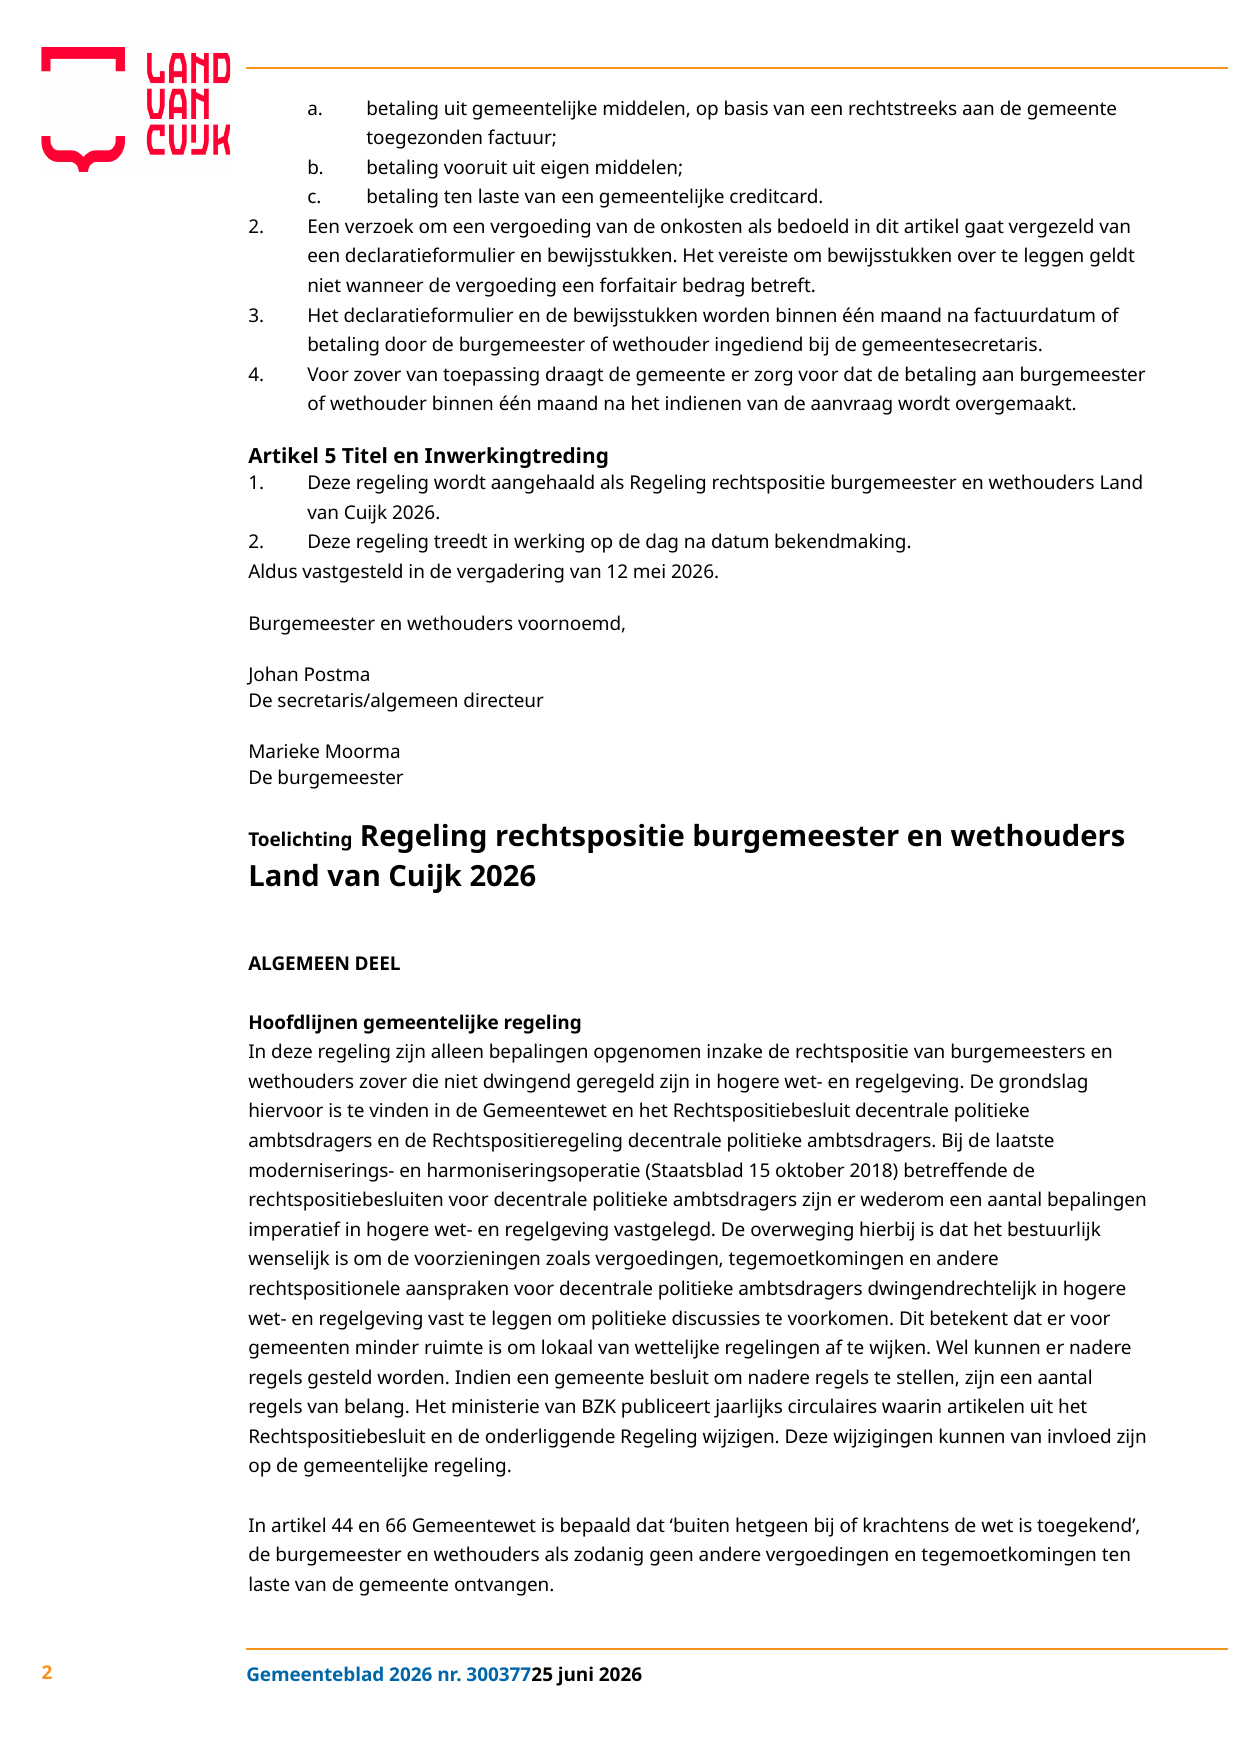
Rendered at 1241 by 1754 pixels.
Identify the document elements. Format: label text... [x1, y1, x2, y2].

list betaling vooruit uit eigen middelen; [307, 154, 1152, 180]
text In artikel 44 en 66 Gemeentewet is bepaald dat ‘buiten hetgeen bij of krachtens de wet is toegekend’, de burgemeester en wethouders als zodanig geen andere vergoedingen en tegemoetkomingen ten laste van de gemeente ontvangen. [248, 1512, 1152, 1597]
text In deze regeling zijn alleen bepalingen opgenomen inzake de rechtspositie van burgemeesters en wethouders zover die niet dwingend geregeld zijn in hogere wet- en regelgeving. De grondslag hiervoor is te vinden in de Gemeentewet en het Rechtspositiebesluit decentrale politieke ambtsdragers en de Rechtspositieregeling decentrale politieke ambtsdragers. Bij de laatste moderniserings- en harmoniseringsoperatie (Staatsblad 15 oktober 2018) betreffende de rechtspositiebesluiten voor decentrale politieke ambtsdragers zijn er wederom een aantal bepalingen imperatief in hogere wet- en regelgeving vastgelegd. De overweging hierbij is dat het bestuurlijk wenselijk is om de voorzieningen zoals vergoedingen, tegemoetkomingen en andere rechtspositionele aanspraken voor decentrale politieke ambtsdragers dwingendrechtelijk in hogere wet- en regelgeving vast te leggen om politieke discussies te voorkomen. Dit betekent dat er voor gemeenten minder ruimte is om lokaal van wettelijke regelingen af te wijken. Wel kunnen er nadere regels gesteld worden. Indien een gemeente besluit om nadere regels te stellen, zijn een aantal regels van belang. Het ministerie van BZK publiceert jaarlijks circulaires waarin artikelen uit het Rechtspositiebesluit en de onderliggende Regeling wijzigen. Deze wijzigingen kunnen van invloed zijn op de gemeentelijke regeling. [248, 1038, 1152, 1478]
text Aldus vastgesteld in de vergadering van 12 mei 2026. [248, 558, 1152, 584]
list betaling uit gemeentelijke middelen, op basis van een rechtstreeks aan de gemeente toegezonden factuur; [307, 95, 1152, 150]
list betaling ten laste van een gemeentelijke creditcard. [307, 183, 1152, 209]
text Artikel 5 Titel en Inwerkingtreding [248, 441, 1152, 469]
text Burgemeester en wethouders voornoemd, [248, 610, 1152, 635]
text Marieke Moorma [248, 738, 1152, 764]
text Toelichting Regeling rechtspositie burgemeester en wethouders Land van Cuijk 2026 [248, 816, 1152, 895]
list Deze regeling treedt in werking op de dag na datum bekendmaking. [248, 529, 1152, 554]
list Een verzoek om een vergoeding van de onkosten als bedoeld in dit artikel gaat vergezeld van een declaratieformulier en bewijsstukken. Het vereiste om bewijsstukken over te leggen geldt niet wanneer de vergoeding een forfaitair bedrag betreft. [248, 213, 1152, 298]
text ALGEMEEN DEEL [248, 950, 1152, 976]
text De burgemeester [248, 764, 1152, 790]
list Deze regeling wordt aangehaald als Regeling rechtspositie burgemeester en wethouders Land van Cuijk 2026. [248, 469, 1152, 525]
text Johan Postma [248, 661, 1152, 687]
list Voor zover van toepassing draagt de gemeente er zorg voor dat de betaling aan burgemeester of wethouder binnen één maand na het indienen van de aanvraag wordt overgemaakt. [248, 361, 1152, 416]
picture [41, 47, 231, 172]
text Hoofdlijnen gemeentelijke regeling [248, 1009, 1152, 1035]
text De secretaris/algemeen directeur [248, 687, 1152, 713]
list Het declaratieformulier en de bewijsstukken worden binnen één maand na factuurdatum of betaling door de burgemeester of wethouder ingediend bij de gemeentesecretaris. [248, 302, 1152, 357]
